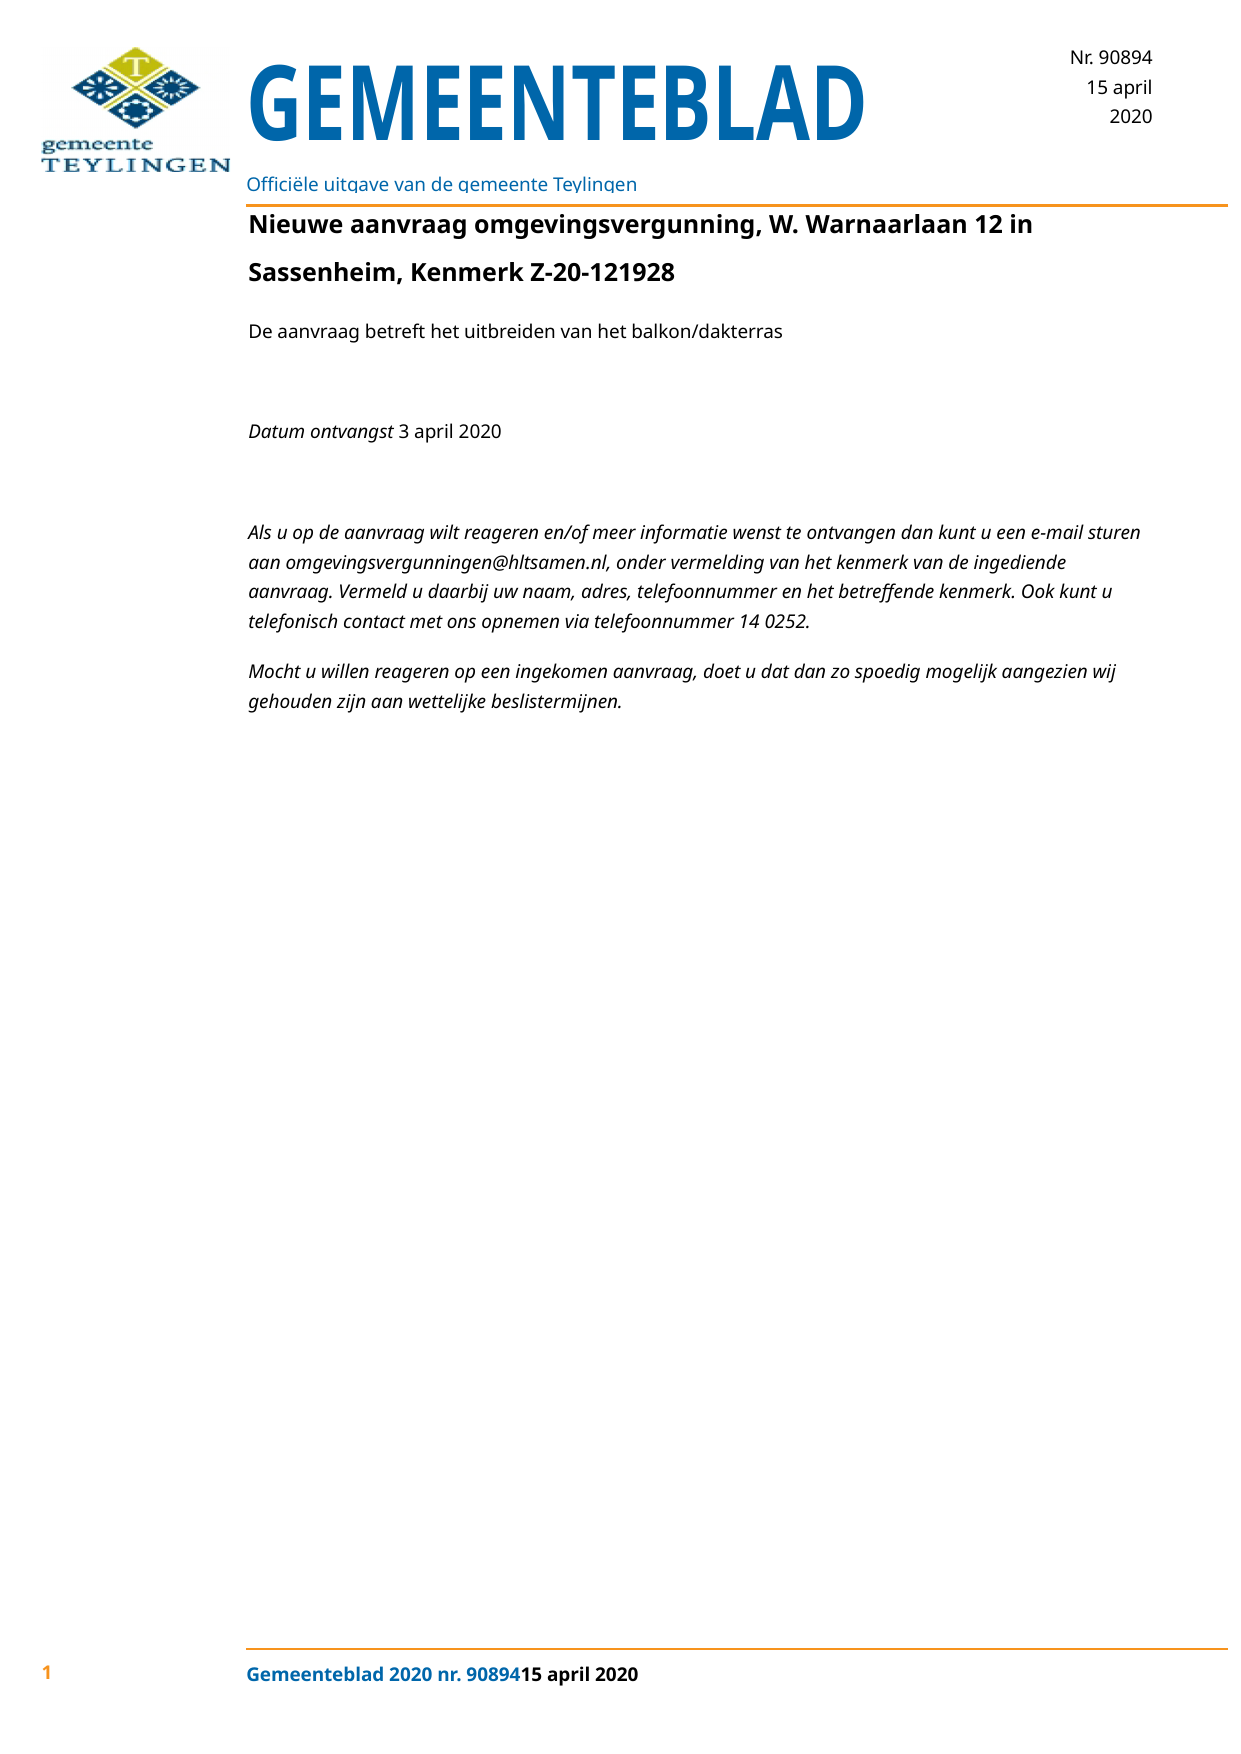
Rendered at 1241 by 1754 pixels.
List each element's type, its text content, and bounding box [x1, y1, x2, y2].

picture [41, 47, 231, 172]
text Mocht u willen reageren op een ingekomen aanvraag, doet u dat dan zo spoedig mogelijk aangezien wij gehouden zijn aan wettelijke beslistermijnen. [248, 659, 1152, 714]
text De aanvraag betreft het uitbreiden van het balkon/dakterras [248, 318, 1152, 344]
text Als u op de aanvraag wilt reageren en/of meer informatie wenst te ontvangen dan kunt u een e-mail sturen aan omgevingsvergunningen@hltsamen.nl, onder vermelding van het kenmerk van de ingediende aanvraag. Vermeld u daarbij uw naam, adres, telefoonnummer en het betreffende kenmerk. Ook kunt u telefonisch contact met ons opnemen via telefoonnummer 14 0252. [248, 519, 1152, 634]
text Datum ontvangst 3 april 2020 [248, 419, 1152, 444]
text Nieuwe aanvraag omgevingsvergunning, W. Warnaarlaan 12 in Sassenheim, Kenmerk Z-20-121928 [248, 207, 1152, 288]
